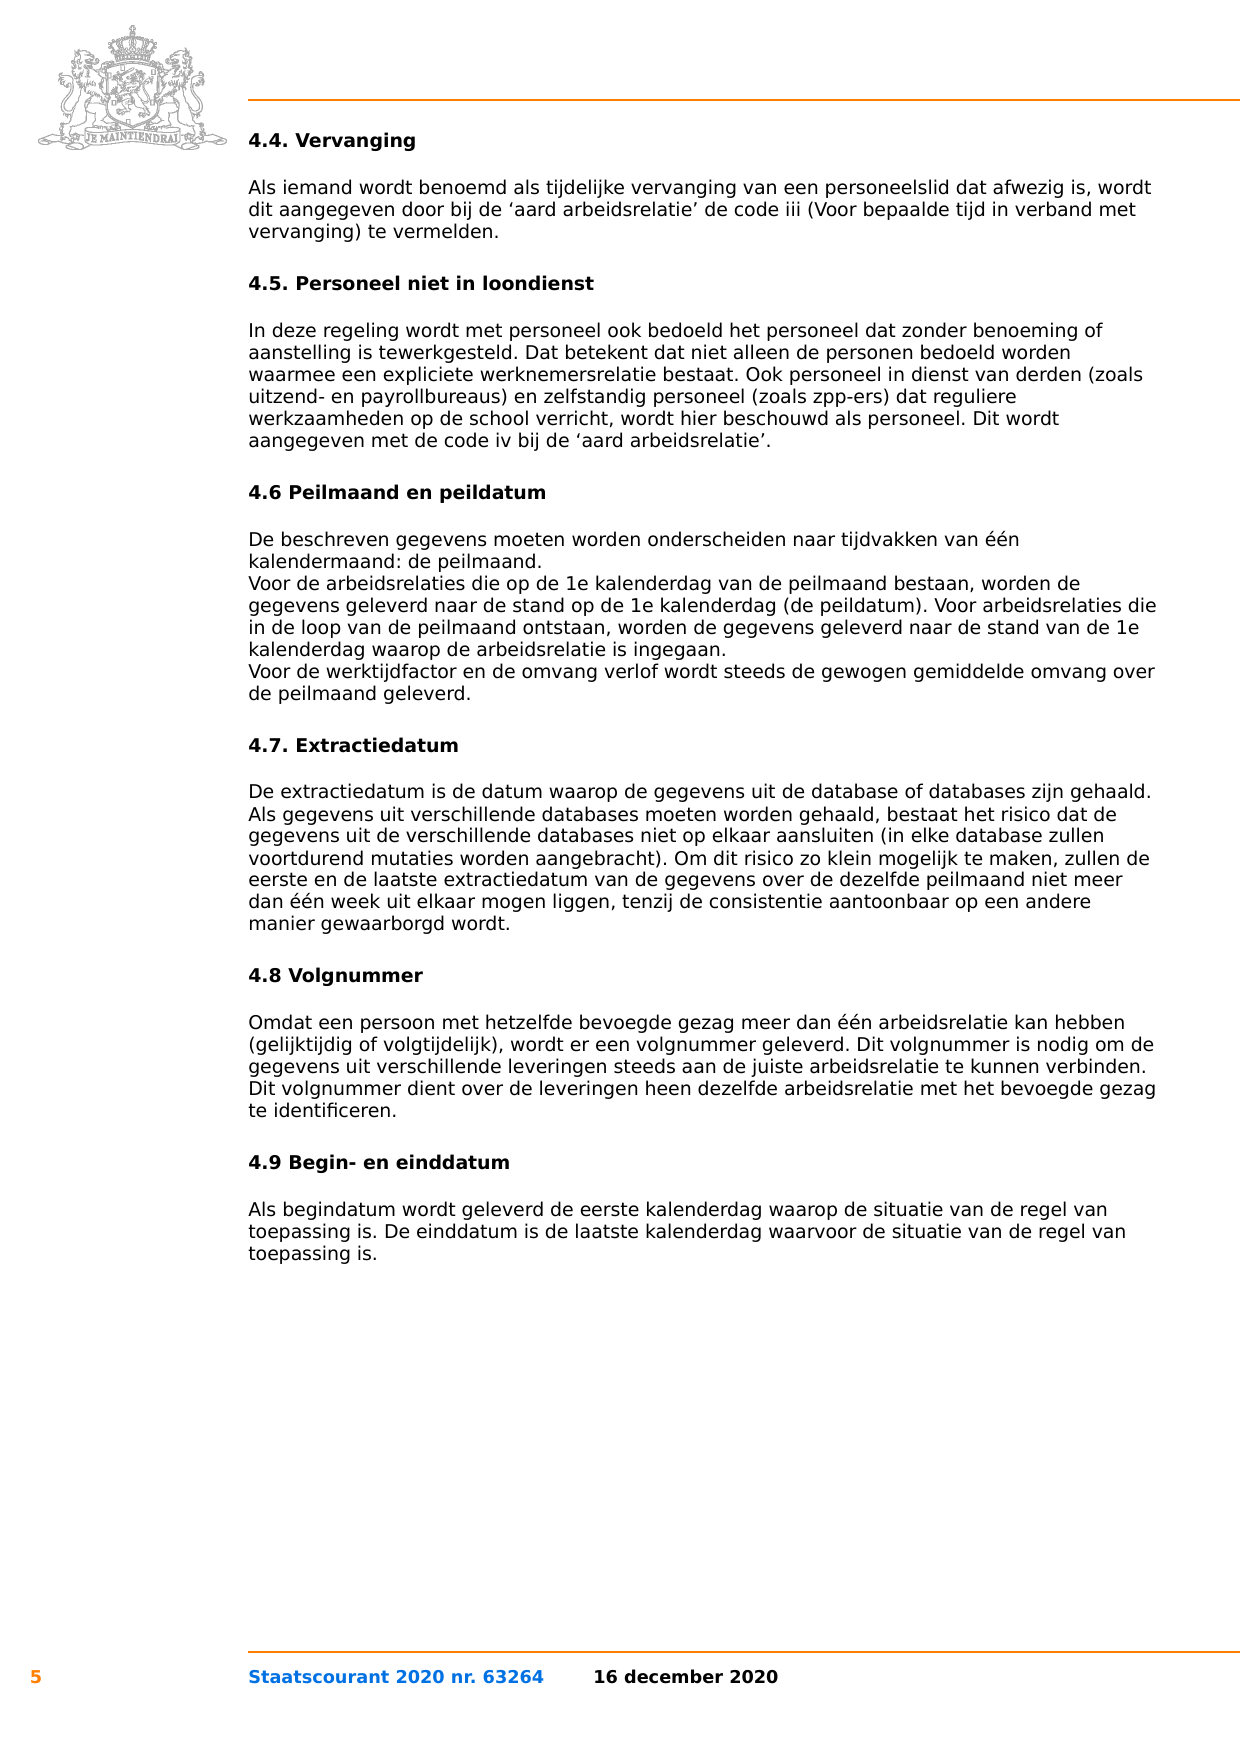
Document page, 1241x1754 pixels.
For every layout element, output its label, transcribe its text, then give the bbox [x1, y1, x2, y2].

subtitle 4.5. Personeel niet in loondienst [248, 273, 1163, 295]
text In deze regeling wordt met personeel ook bedoeld het personeel dat zonder benoeming of aanstelling is tewerkgesteld. Dat betekent dat niet alleen de personen bedoeld worden waarmee een expliciete werknemersrelatie bestaat. Ook personeel in dienst van derden (zoals uitzend- en payrollbureaus) en zelfstandig personeel (zoals zpp-ers) dat reguliere werkzaamheden op de school verricht, wordt hier beschouwd als personeel. Dit wordt aangegeven met de code iv bij de ‘aard arbeidsrelatie’. [248, 320, 1163, 452]
subtitle 4.7. Extractiedatum [248, 734, 1163, 756]
text Als begindatum wordt geleverd de eerste kalenderdag waarop de situatie van de regel van toepassing is. De einddatum is de laatste kalenderdag waarvoor de situatie van de regel van toepassing is. [248, 1199, 1163, 1265]
subtitle 4.4. Vervanging [248, 130, 1163, 152]
text De extractiedatum is de datum waarop de gegevens uit de database of databases zijn gehaald. Als gegevens uit verschillende databases moeten worden gehaald, bestaat het risico dat de gegevens uit de verschillende databases niet op elkaar aansluiten (in elke database zullen voortdurend mutaties worden aangebracht). Om dit risico zo klein mogelijk te maken, zullen de eerste en de laatste extractiedatum van de gegevens over de dezelfde peilmaand niet meer dan één week uit elkaar mogen liggen, tenzij de consistentie aantoonbaar op een andere manier gewaarborgd wordt. [248, 781, 1163, 935]
text Voor de arbeidsrelaties die op de 1e kalenderdag van de peilmaand bestaan, worden de gegevens geleverd naar de stand op de 1e kalenderdag (de peildatum). Voor arbeidsrelaties die in de loop van de peilmaand ontstaan, worden de gegevens geleverd naar de stand van de 1e kalenderdag waarop de arbeidsrelatie is ingegaan. [248, 573, 1163, 661]
text Voor de werktijdfactor en de omvang verlof wordt steeds de gewogen gemiddelde omvang over de peilmaand geleverd. [248, 661, 1163, 704]
text De beschreven gegevens moeten worden onderscheiden naar tijdvakken van één kalendermaand: de peilmaand. [248, 529, 1163, 573]
subtitle 4.8 Volgnummer [248, 965, 1163, 987]
picture [38, 25, 227, 150]
subtitle 4.9 Begin- en einddatum [248, 1152, 1163, 1174]
text Omdat een persoon met hetzelfde bevoegde gezag meer dan één arbeidsrelatie kan hebben (gelijktijdig of volgtijdelijk), wordt er een volgnummer geleverd. Dit volgnummer is nodig om de gegevens uit verschillende leveringen steeds aan de juiste arbeidsrelatie te kunnen verbinden. Dit volgnummer dient over de leveringen heen dezelfde arbeidsrelatie met het bevoegde gezag te identificeren. [248, 1012, 1163, 1122]
text Als iemand wordt benoemd als tijdelijke vervanging van een personeelslid dat afwezig is, wordt dit aangegeven door bij de ‘aard arbeidsrelatie’ de code iii (Voor bepaalde tijd in verband met vervanging) te vermelden. [248, 177, 1163, 243]
subtitle 4.6 Peilmaand en peildatum [248, 482, 1163, 504]
